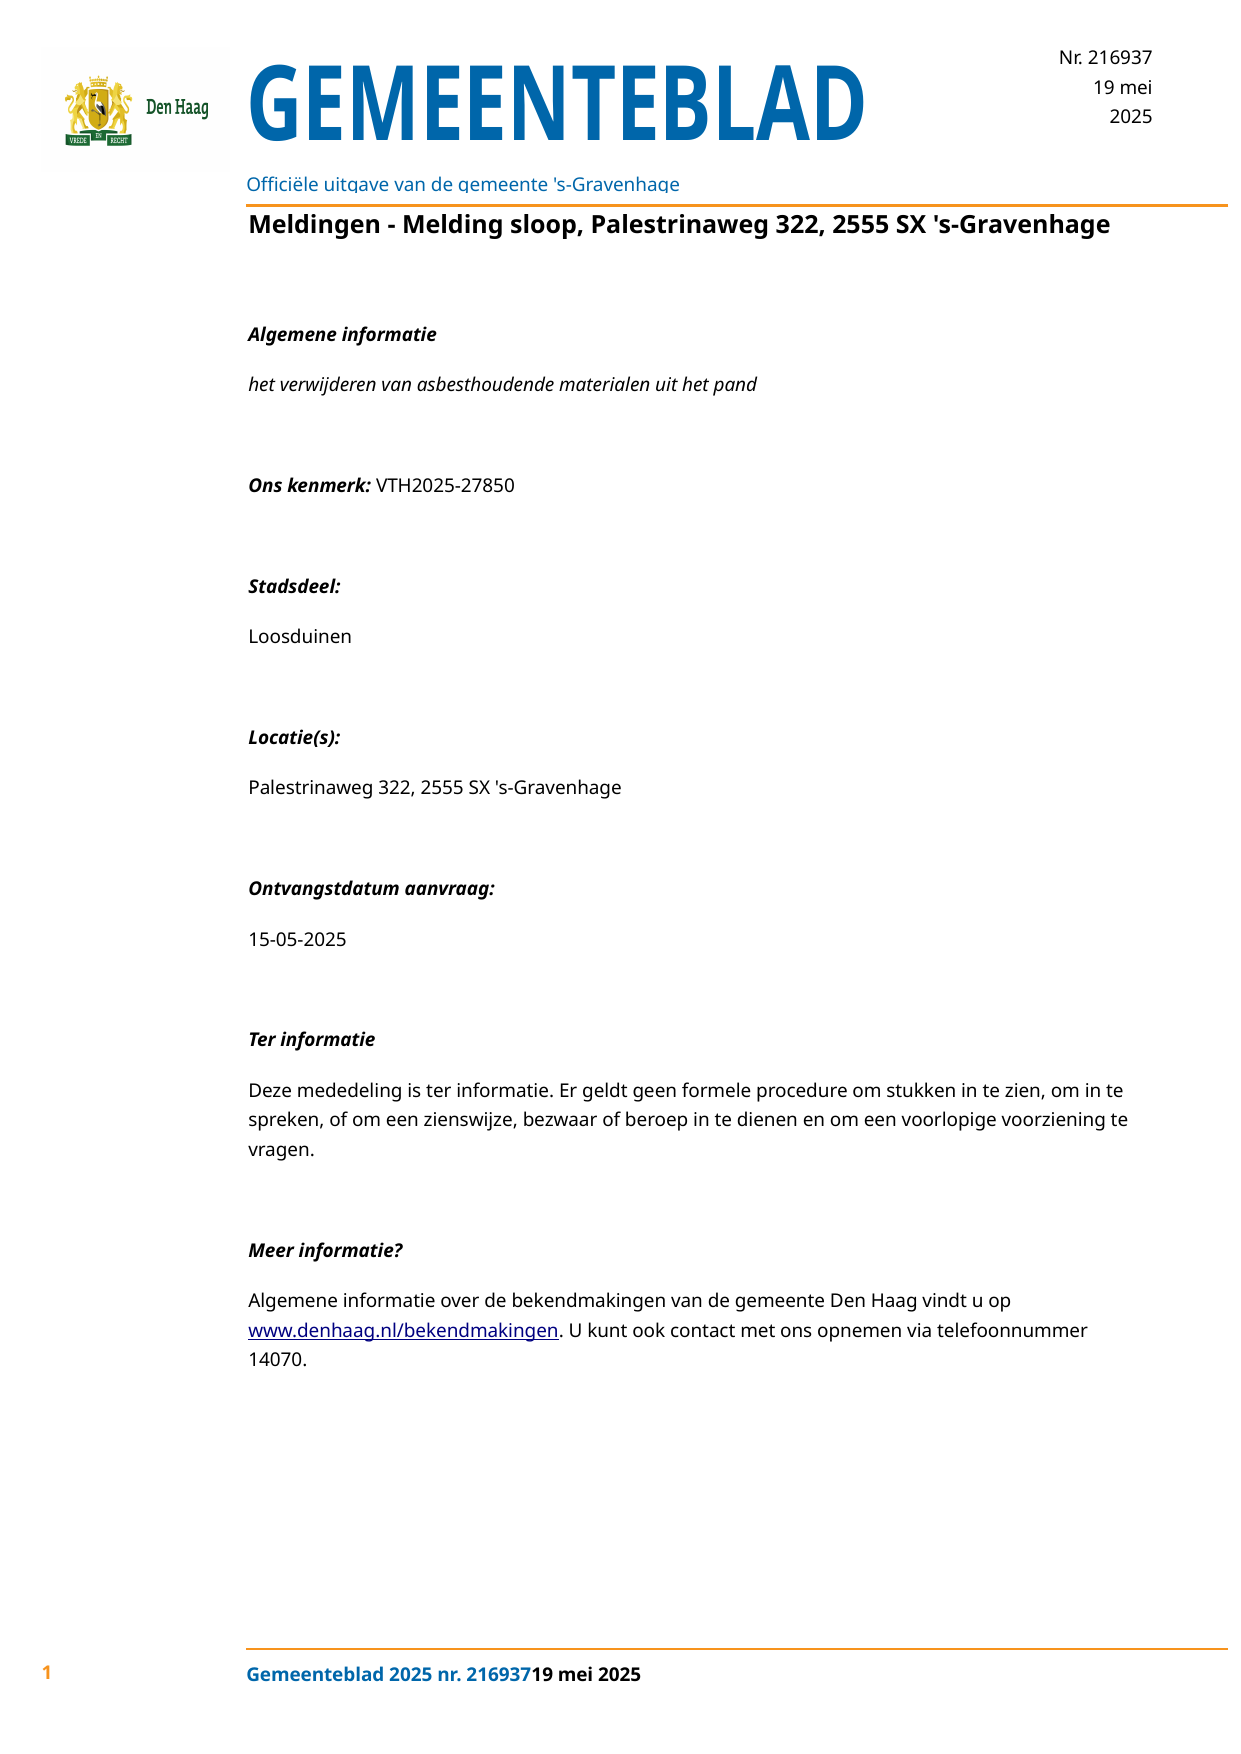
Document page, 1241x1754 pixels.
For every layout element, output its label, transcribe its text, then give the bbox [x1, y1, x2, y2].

picture [41, 47, 231, 172]
text Ontvangstdatum aanvraag: [248, 875, 1152, 901]
text Ons kenmerk: VTH2025-27850 [248, 472, 1152, 498]
text 15-05-2025 [248, 926, 1152, 951]
text Ter informatie [248, 1027, 1152, 1052]
text Meer informatie? [248, 1237, 1152, 1263]
text Stadsdeel: [248, 573, 1152, 598]
text Palestrinaweg 322, 2555 SX 's-Gravenhage [248, 774, 1152, 800]
text Loosduinen [248, 623, 1152, 649]
text Algemene informatie over de bekendmakingen van de gemeente Den Haag vindt u op www.denhaag.nl/bekendmakingen. U kunt ook contact met ons opnemen via telefoonnummer 14070. [248, 1287, 1152, 1372]
text het verwijderen van asbesthoudende materialen uit het pand [248, 371, 1152, 397]
text Algemene informatie [248, 321, 1152, 346]
text Locatie(s): [248, 724, 1152, 750]
text Deze mededeling is ter informatie. Er geldt geen formele procedure om stukken in te zien, om in te spreken, of om een zienswijze, bezwaar of beroep in te dienen en om een voorlopige voorziening te vragen. [248, 1077, 1152, 1162]
text Meldingen - Melding sloop, Palestrinaweg 322, 2555 SX 's-Gravenhage [248, 207, 1152, 241]
